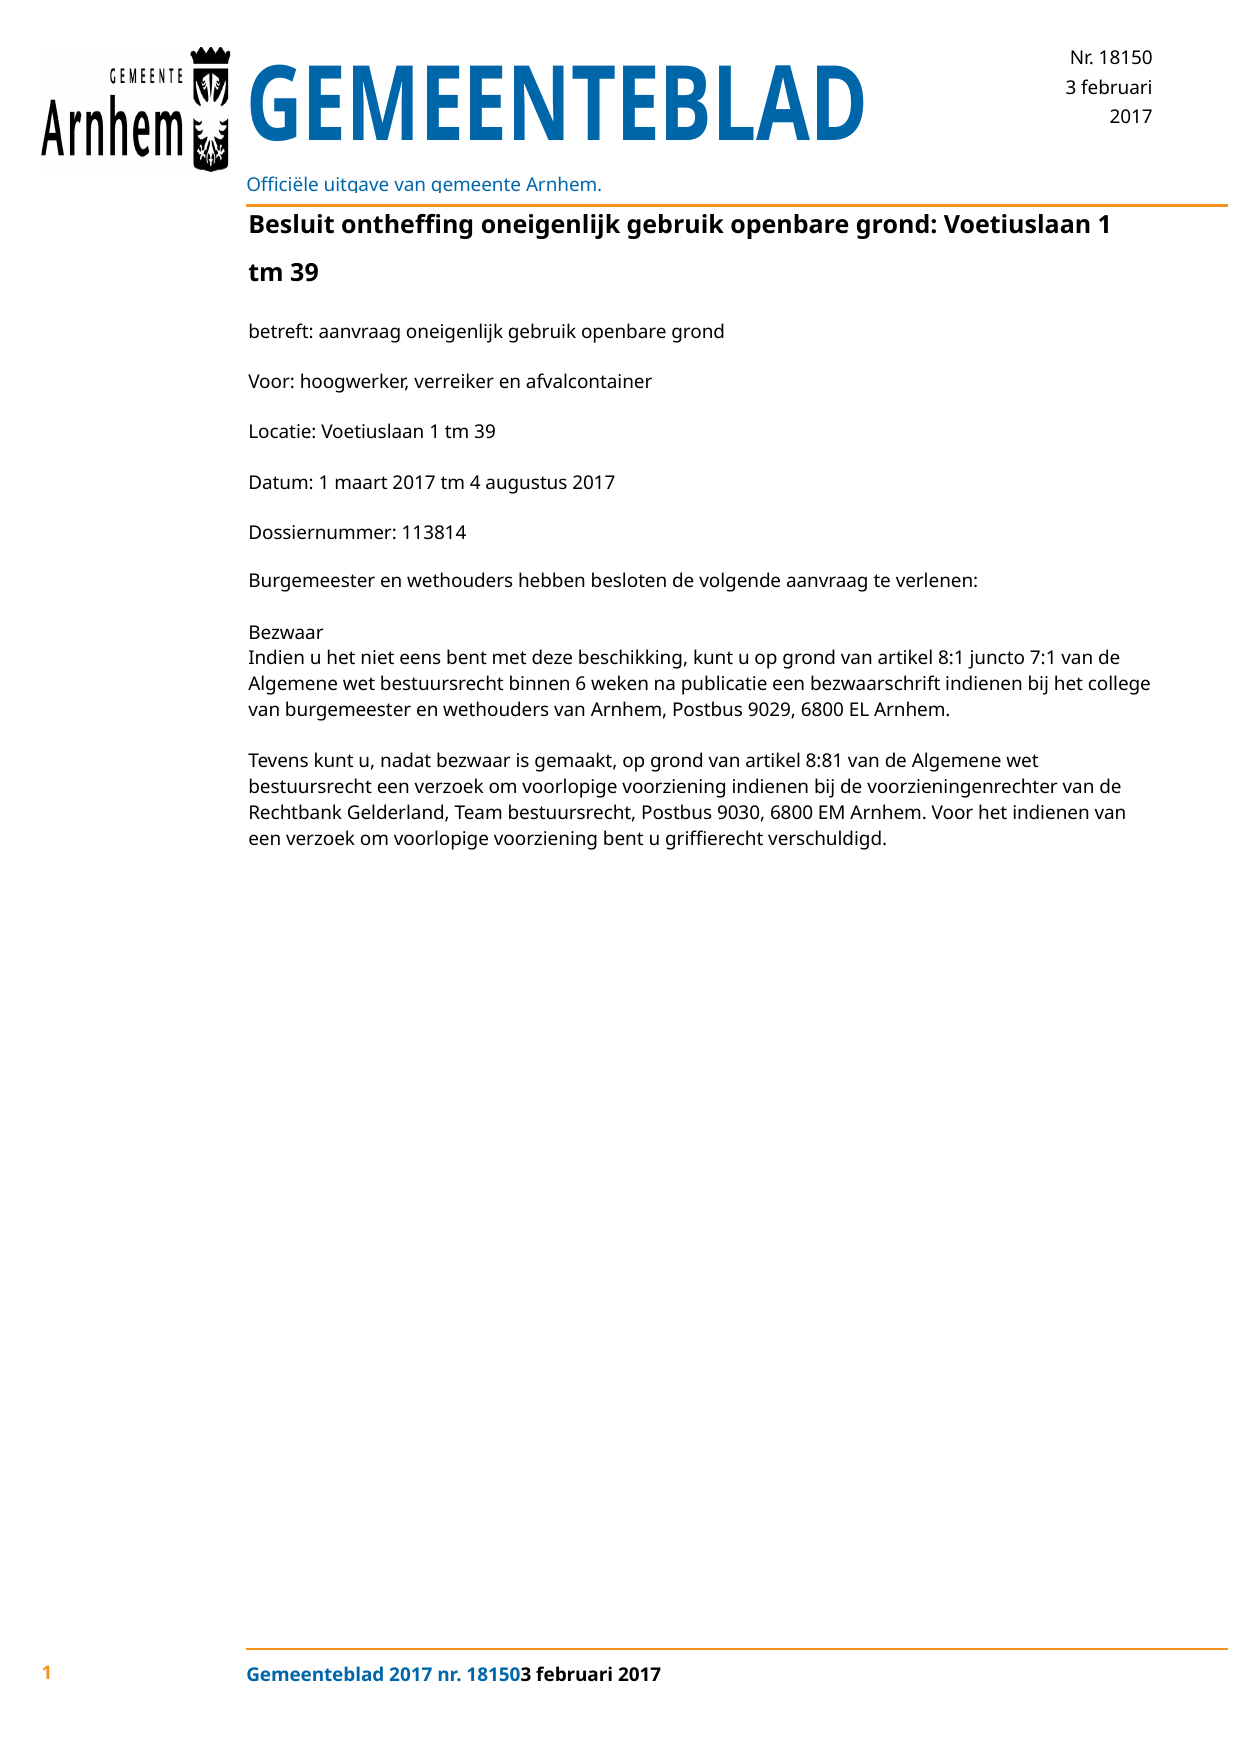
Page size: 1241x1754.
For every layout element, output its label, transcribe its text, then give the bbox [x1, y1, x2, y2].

text Locatie: Voetiuslaan 1 tm 39 [248, 419, 1152, 444]
text Datum: 1 maart 2017 tm 4 augustus 2017 [248, 469, 1152, 495]
text Tevens kunt u, nadat bezwaar is gemaakt, op grond van artikel 8:81 van de Algemene wet bestuursrecht een verzoek om voorlopige voorziening indienen bij de voorzieningenrechter van de Rechtbank Gelderland, Team bestuursrecht, Postbus 9030, 6800 EM Arnhem. Voor het indienen van een verzoek om voorlopige voorziening bent u griffierecht verschuldigd. [248, 747, 1152, 850]
text Indien u het niet eens bent met deze beschikking, kunt u op grond van artikel 8:1 juncto 7:1 van de Algemene wet bestuursrecht binnen 6 weken na publicatie een bezwaarschrift indienen bij het college van burgemeester en wethouders van Arnhem, Postbus 9029, 6800 EL Arnhem. [248, 644, 1152, 722]
text Dossiernummer: 113814 [248, 519, 1152, 545]
text Burgemeester en wethouders hebben besloten de volgende aanvraag te verlenen: [248, 567, 1152, 593]
picture [41, 47, 231, 172]
text Voor: hoogwerker, verreiker en afvalcontainer [248, 368, 1152, 394]
text betreft: aanvraag oneigenlijk gebruik openbare grond [248, 318, 1152, 344]
text Besluit ontheffing oneigenlijk gebruik openbare grond: Voetiuslaan 1 tm 39 [248, 207, 1152, 288]
text Bezwaar [248, 619, 1152, 644]
